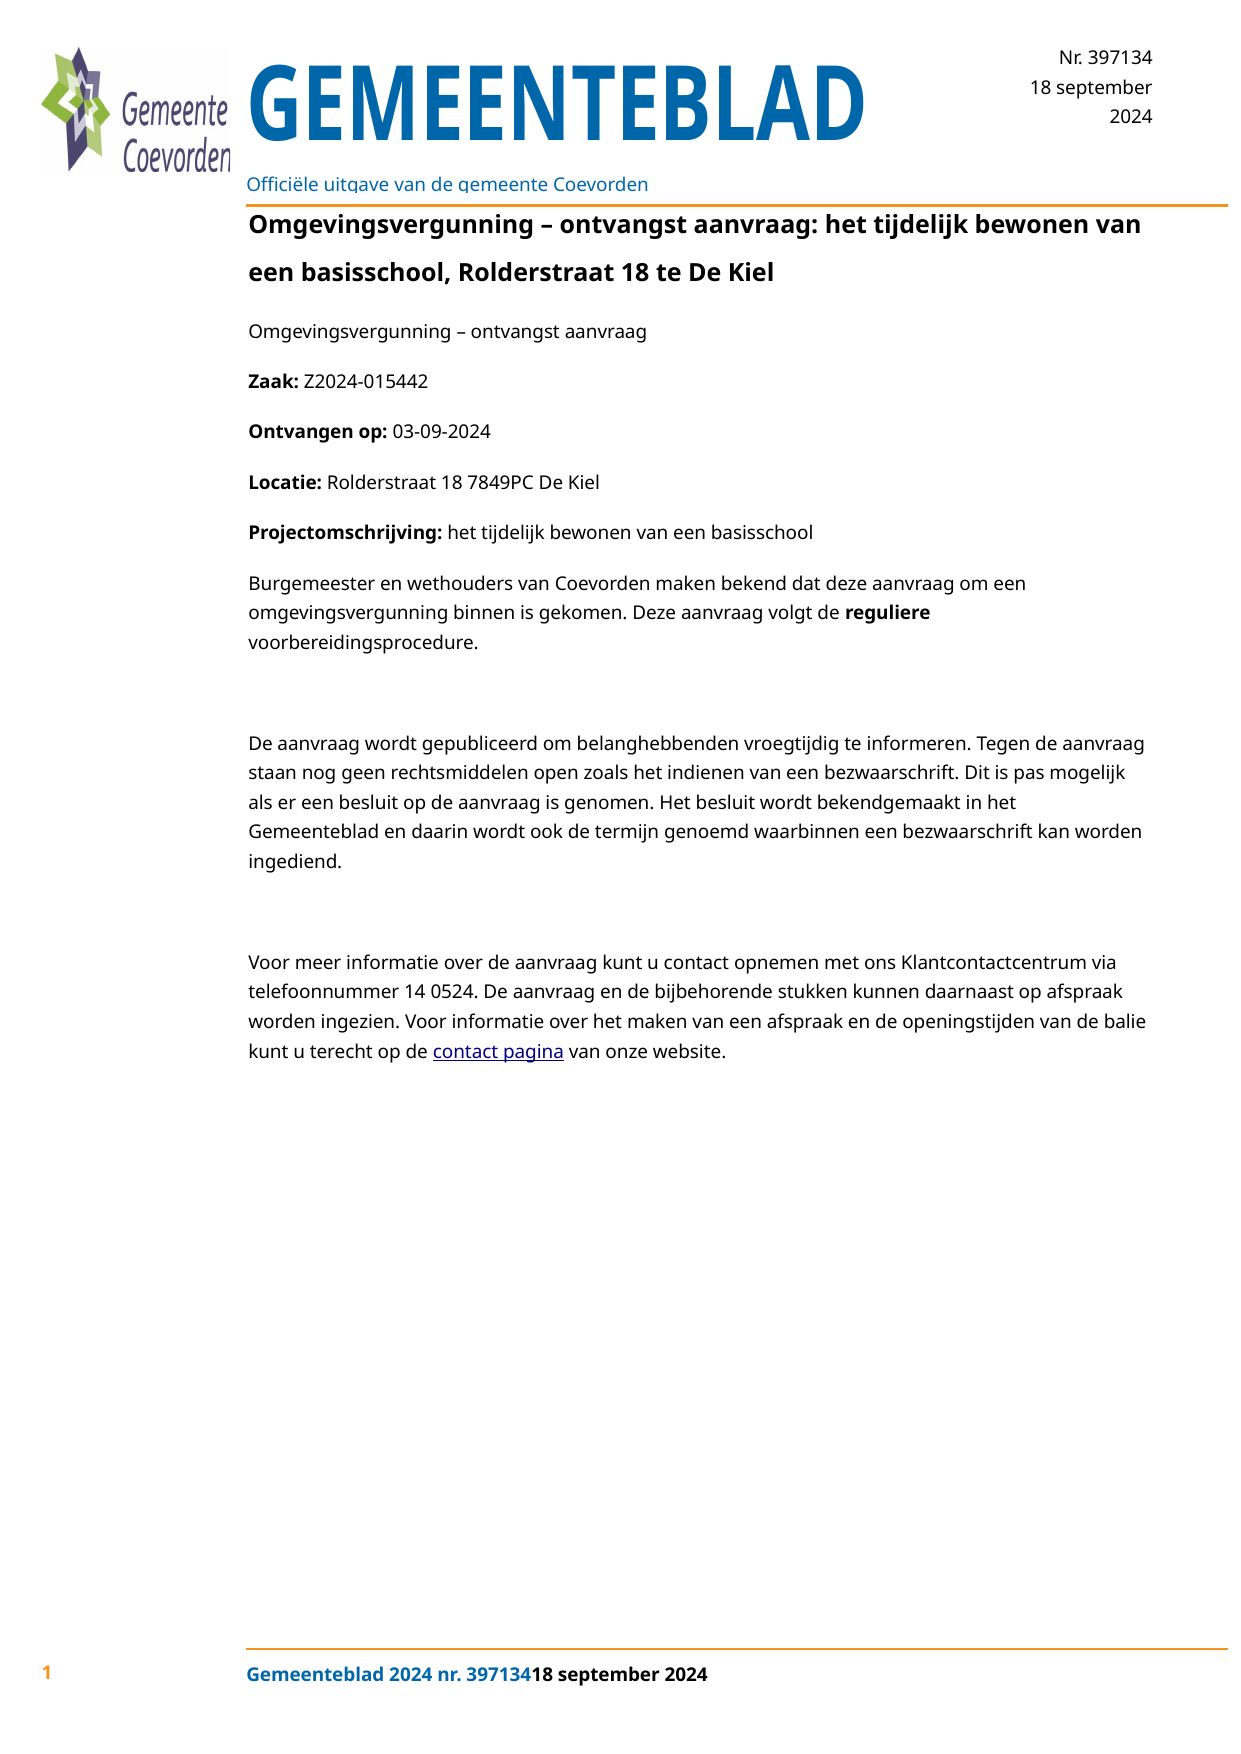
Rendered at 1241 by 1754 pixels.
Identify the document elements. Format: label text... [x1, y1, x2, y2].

picture [41, 47, 231, 172]
text De aanvraag wordt gepubliceerd om belanghebbenden vroegtijdig te informeren. Tegen de aanvraag staan nog geen rechtsmiddelen open zoals het indienen van een bezwaarschrift. Dit is pas mogelijk als er een besluit op de aanvraag is genomen. Het besluit wordt bekendgemaakt in het Gemeenteblad en daarin wordt ook de termijn genoemd waarbinnen een bezwaarschrift kan worden ingediend. [248, 730, 1152, 874]
text Ontvangen op: 03-09-2024 [248, 419, 1152, 444]
text Omgevingsvergunning – ontvangst aanvraag [248, 318, 1152, 344]
text Locatie: Rolderstraat 18 7849PC De Kiel [248, 469, 1152, 495]
text Zaak: Z2024-015442 [248, 368, 1152, 394]
text Projectomschrijving: het tijdelijk bewonen van een basisschool [248, 519, 1152, 545]
text Omgevingsvergunning – ontvangst aanvraag: het tijdelijk bewonen van een basisschool, Rolderstraat 18 te De Kiel [248, 207, 1152, 288]
text Voor meer informatie over de aanvraag kunt u contact opnemen met ons Klantcontactcentrum via telefoonnummer 14 0524. De aanvraag en de bijbehorende stukken kunnen daarnaast op afspraak worden ingezien. Voor informatie over het maken van een afspraak en de openingstijden van de balie kunt u terecht op de contact pagina van onze website. [248, 949, 1152, 1064]
text Burgemeester en wethouders van Coevorden maken bekend dat deze aanvraag om een omgevingsvergunning binnen is gekomen. Deze aanvraag volgt de reguliere voorbereidingsprocedure. [248, 570, 1152, 655]
